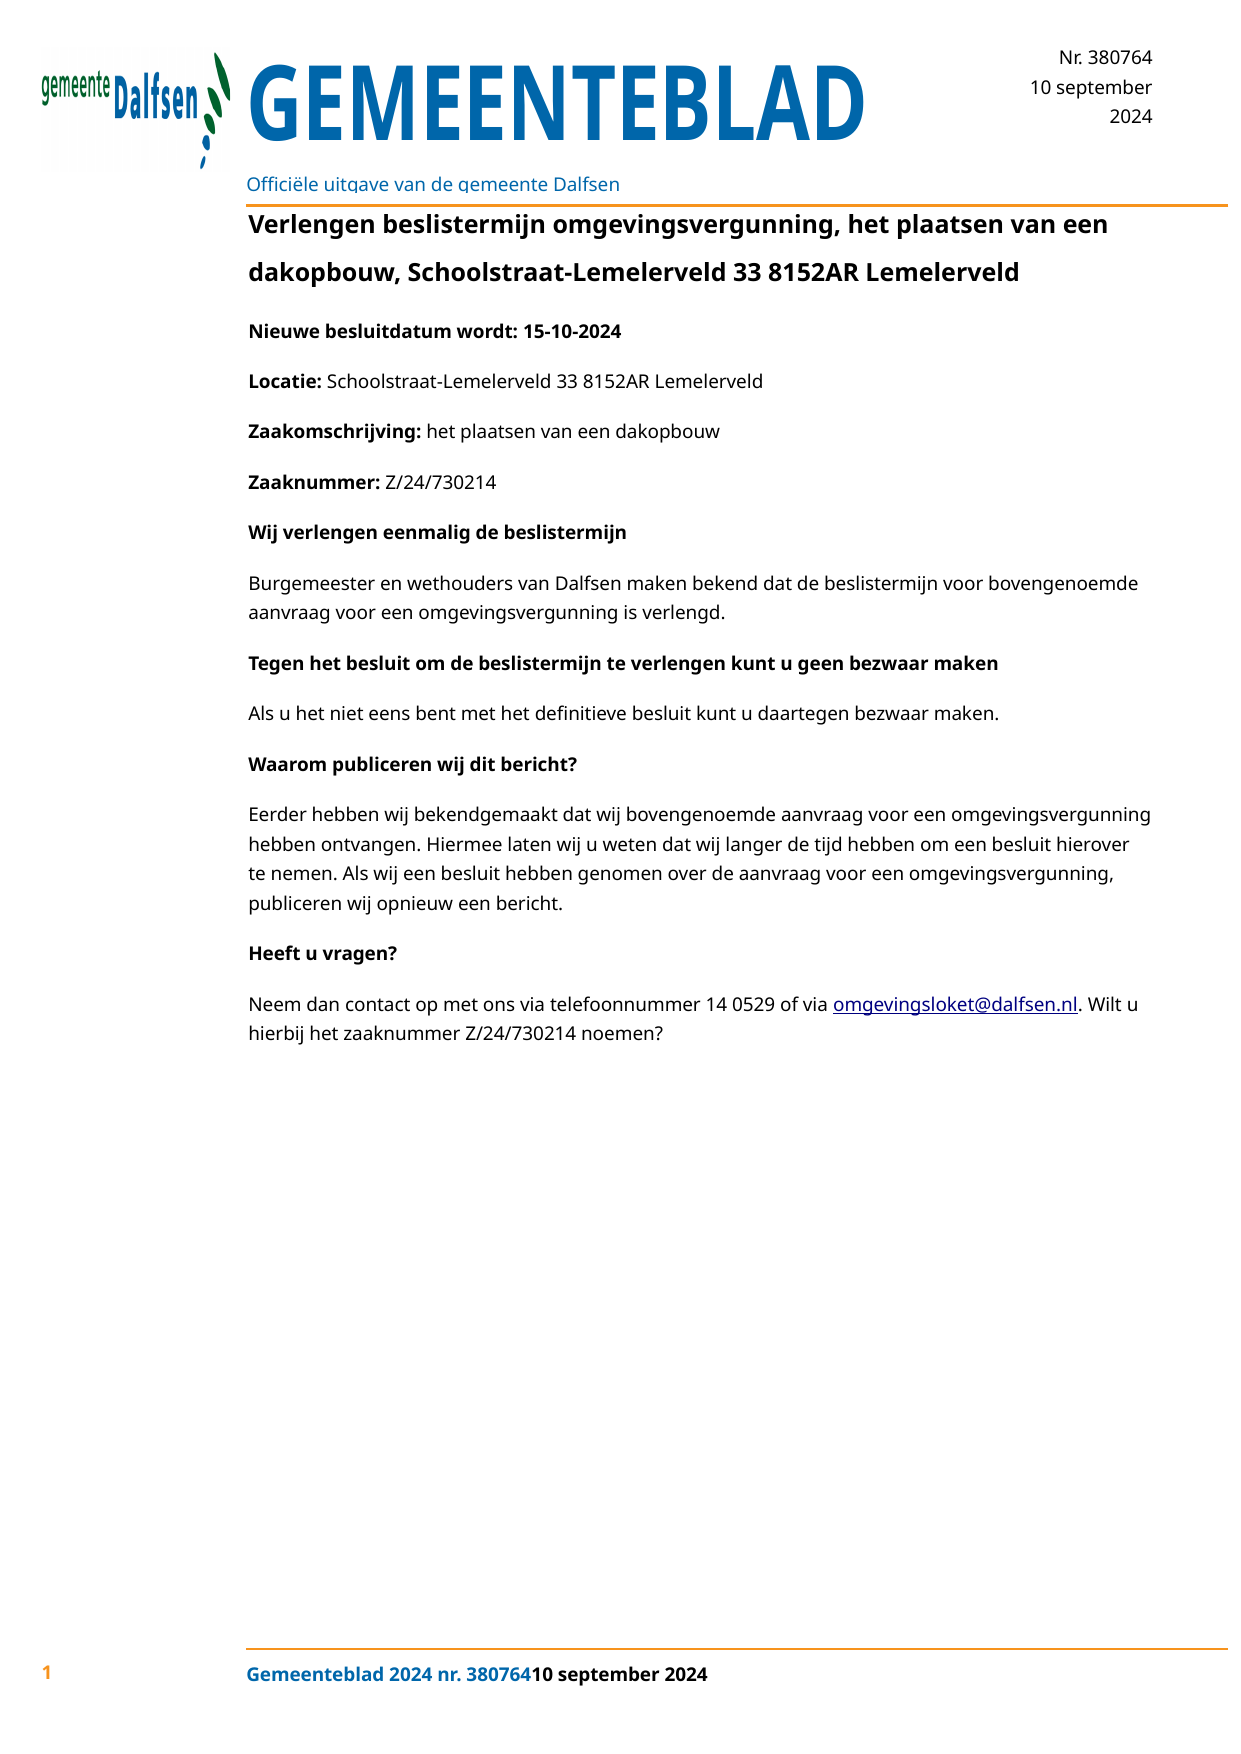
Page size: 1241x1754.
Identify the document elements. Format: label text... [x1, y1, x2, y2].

text Locatie: Schoolstraat-Lemelerveld 33 8152AR Lemelerveld [248, 368, 1152, 394]
text Tegen het besluit om de beslistermijn te verlengen kunt u geen bezwaar maken [248, 650, 1152, 676]
text Als u het niet eens bent met het definitieve besluit kunt u daartegen bezwaar maken. [248, 700, 1152, 726]
text Heeft u vragen? [248, 940, 1152, 966]
text Burgemeester en wethouders van Dalfsen maken bekend dat de beslistermijn voor bovengenoemde aanvraag voor een omgevingsvergunning is verlengd. [248, 570, 1152, 625]
text Eerder hebben wij bekendgemaakt dat wij bovengenoemde aanvraag voor een omgevingsvergunning hebben ontvangen. Hiermee laten wij u weten dat wij langer de tijd hebben om een besluit hierover te nemen. Als wij een besluit hebben genomen over de aanvraag voor een omgevingsvergunning, publiceren wij opnieuw een bericht. [248, 801, 1152, 916]
picture [41, 47, 231, 172]
text Waarom publiceren wij dit bericht? [248, 751, 1152, 777]
text Zaaknummer: Z/24/730214 [248, 469, 1152, 495]
text Verlengen beslistermijn omgevingsvergunning, het plaatsen van een dakopbouw, Schoolstraat-Lemelerveld 33 8152AR Lemelerveld [248, 207, 1152, 288]
text Zaakomschrijving: het plaatsen van een dakopbouw [248, 419, 1152, 444]
text Nieuwe besluitdatum wordt: 15-10-2024 [248, 318, 1152, 344]
text Wij verlengen eenmalig de beslistermijn [248, 519, 1152, 545]
text Neem dan contact op met ons via telefoonnummer 14 0529 of via omgevingsloket@dalfsen.nl. Wilt u hierbij het zaaknummer Z/24/730214 noemen? [248, 991, 1152, 1046]
